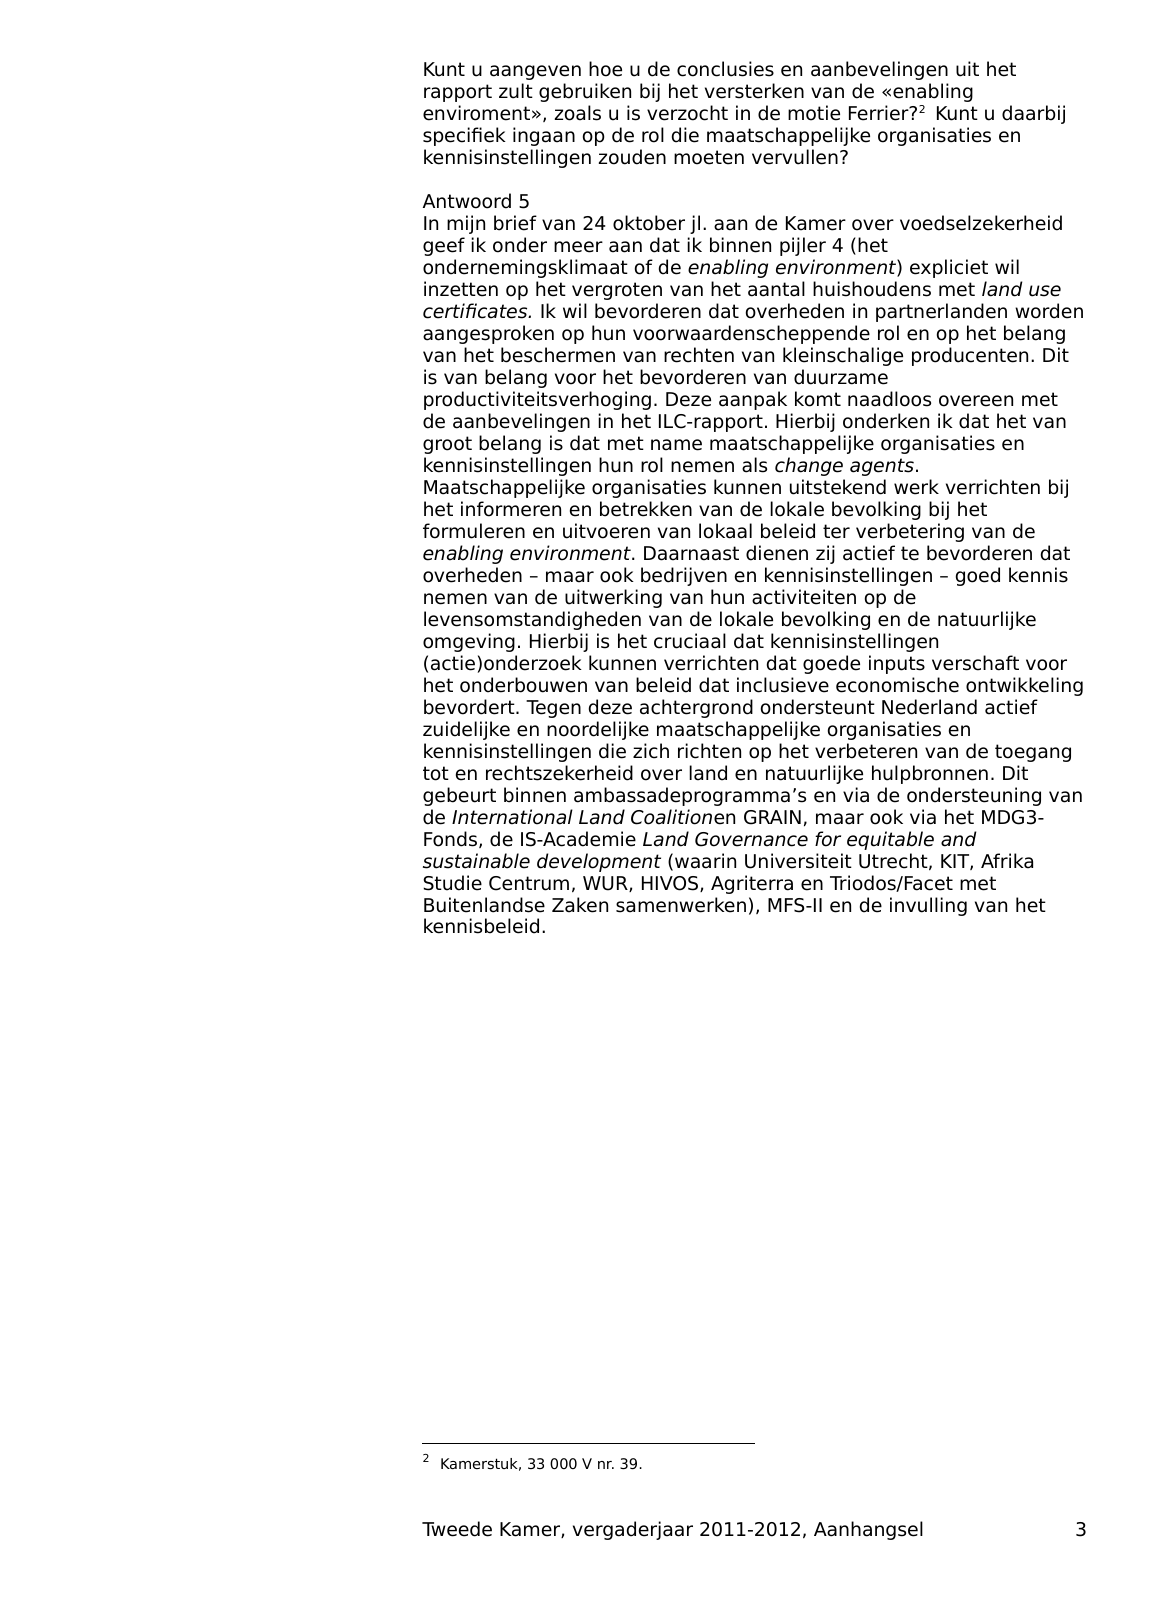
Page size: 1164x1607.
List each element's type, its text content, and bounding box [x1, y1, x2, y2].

text Kunt u aangeven hoe u de conclusies en aanbevelingen uit het rapport zult gebruiken bij het versterken van de «enabling enviroment», zoals u is verzocht in de motie Ferrier? Kunt u daarbij specifiek ingaan op de rol die maatschappelijke organisaties en kennisinstellingen zouden moeten vervullen? [422, 59, 1087, 169]
text Antwoord 5 [422, 191, 1087, 213]
text In mijn brief van 24 oktober jl. aan de Kamer over voedselzekerheid geef ik onder meer aan dat ik binnen pijler 4 (het ondernemingsklimaat of de enabling environment) expliciet wil inzetten op het vergroten van het aantal huishoudens met land use certificates. Ik wil bevorderen dat overheden in partnerlanden worden aangesproken op hun voorwaardenscheppende rol en op het belang van het beschermen van rechten van kleinschalige producenten. Dit is van belang voor het bevorderen van duurzame productiviteitsverhoging. Deze aanpak komt naadloos overeen met de aanbevelingen in het ILC-rapport. Hierbij onderken ik dat het van groot belang is dat met name maatschappelijke organisaties en kennisinstellingen hun rol nemen als change agents. Maatschappelijke organisaties kunnen uitstekend werk verrichten bij het informeren en betrekken van de lokale bevolking bij het formuleren en uitvoeren van lokaal beleid ter verbetering van de enabling environment. Daarnaast dienen zij actief te bevorderen dat overheden – maar ook bedrijven en kennisinstellingen – goed kennis nemen van de uitwerking van hun activiteiten op de levensomstandigheden van de lokale bevolking en de natuurlijke omgeving. Hierbij is het cruciaal dat kennisinstellingen (actie)onderzoek kunnen verrichten dat goede inputs verschaft voor het onderbouwen van beleid dat inclusieve economische ontwikkeling bevordert. Tegen deze achtergrond ondersteunt Nederland actief zuidelijke en noordelijke maatschappelijke organisaties en kennisinstellingen die zich richten op het verbeteren van de toegang tot en rechtszekerheid over land en natuurlijke hulpbronnen. Dit gebeurt binnen ambassadeprogramma’s en via de ondersteuning van de International Land Coalitionen GRAIN, maar ook via het MDG3-Fonds, de IS-Academie Land Governance for equitable and sustainable development (waarin Universiteit Utrecht, KIT, Afrika Studie Centrum, WUR, HIVOS, Agriterra en Triodos/Facet met Buitenlandse Zaken samenwerken), MFS-II en de invulling van het kennisbeleid. [422, 213, 1087, 938]
text Kamerstuk, 33 000 V nr. 39. [422, 1452, 1087, 1474]
